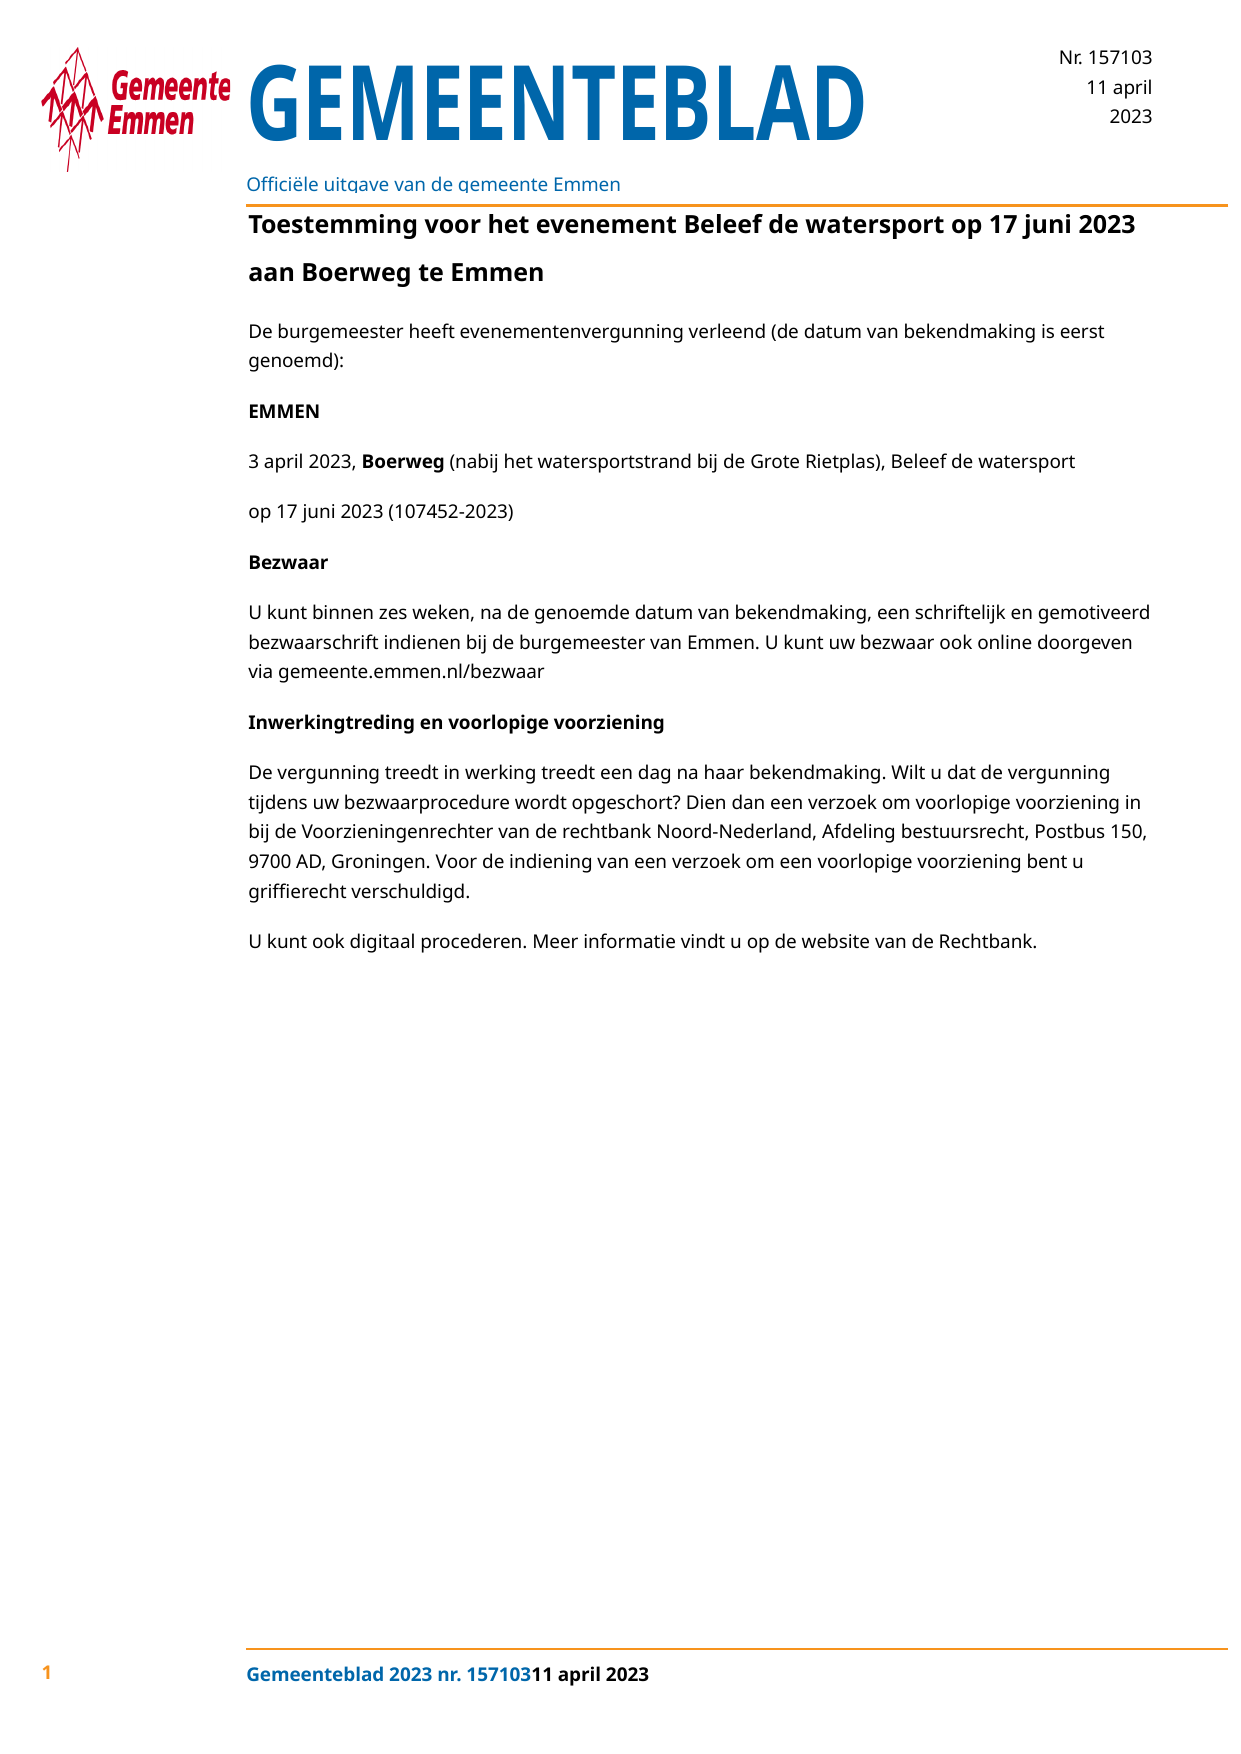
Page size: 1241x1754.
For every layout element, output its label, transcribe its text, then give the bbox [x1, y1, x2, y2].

text De burgemeester heeft evenementenvergunning verleend (de datum van bekendmaking is eerst genoemd): [248, 318, 1152, 373]
text 3 april 2023, Boerweg (nabij het watersportstrand bij de Grote Rietplas), Beleef de watersport [248, 448, 1152, 474]
text Inwerkingtreding en voorlopige voorziening [248, 709, 1152, 735]
text op 17 juni 2023 (107452-2023) [248, 499, 1152, 524]
text De vergunning treedt in werking treedt een dag na haar bekendmaking. Wilt u dat de vergunning tijdens uw bezwaarprocedure wordt opgeschort? Dien dan een verzoek om voorlopige voorziening in bij de Voorzieningenrechter van de rechtbank Noord-Nederland, Afdeling bestuursrecht, Postbus 150, 9700 AD, Groningen. Voor de indiening van een verzoek om een voorlopige voorziening bent u griffierecht verschuldigd. [248, 759, 1152, 904]
picture [41, 47, 231, 172]
text U kunt binnen zes weken, na de genoemde datum van bekendmaking, een schriftelijk en gemotiveerd bezwaarschrift indienen bij de burgemeester van Emmen. U kunt uw bezwaar ook online doorgeven via gemeente.emmen.nl/bezwaar [248, 599, 1152, 684]
text Toestemming voor het evenement Beleef de watersport op 17 juni 2023 aan Boerweg te Emmen [248, 207, 1152, 288]
text Bezwaar [248, 549, 1152, 575]
text U kunt ook digitaal procederen. Meer informatie vindt u op de website van de Rechtbank. [248, 928, 1152, 954]
text EMMEN [248, 398, 1152, 424]
